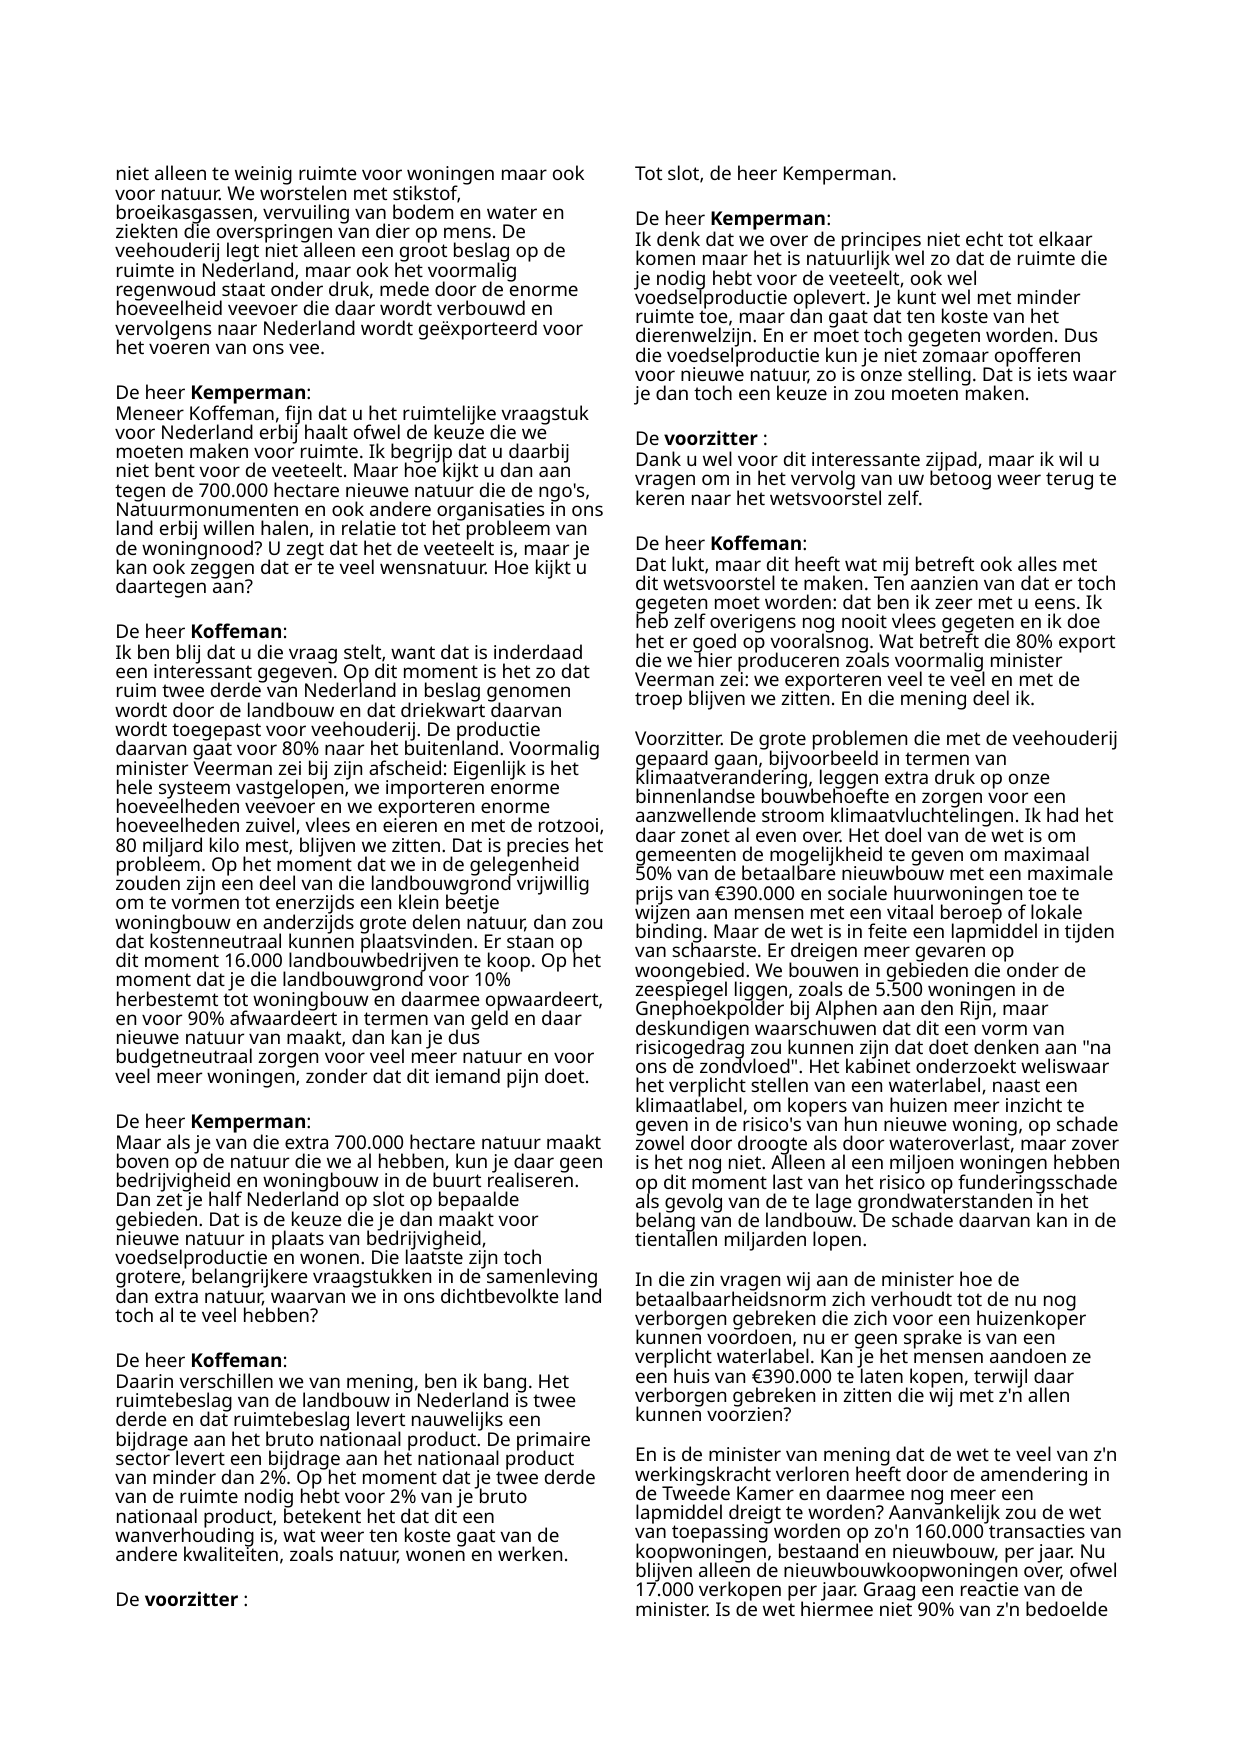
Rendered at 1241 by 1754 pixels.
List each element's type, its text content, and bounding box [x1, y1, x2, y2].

text Dat lukt, maar dit heeft wat mij betreft ook alles met dit wetsvoorstel te maken. Ten aanzien van dat er toch gegeten moet worden: dat ben ik zeer met u eens. Ik heb zelf overigens nog nooit vlees gegeten en ik doe het er goed op vooralsnog. Wat betreft die 80% export die we hier produceren zoals voormalig minister Veerman zei: we exporteren veel te veel en met de troep blijven we zitten. En die mening deel ik. [635, 556, 1125, 710]
text De heer Koffeman: [635, 530, 1125, 556]
text De voorzitter : [115, 1586, 605, 1612]
text Maar als je van die extra 700.000 hectare natuur maakt boven op de natuur die we al hebben, kun je daar geen bedrijvigheid en woningbouw in de buurt realiseren. Dan zet je half Nederland op slot op bepaalde gebieden. Dat is de keuze die je dan maakt voor nieuwe natuur in plaats van bedrijvigheid, voedselproductie en wonen. Die laatste zijn toch grotere, belangrijkere vraagstukken in de samenleving dan extra natuur, waarvan we in ons dichtbevolkte land toch al te veel hebben? [115, 1134, 605, 1326]
text De heer Koffeman: [115, 618, 605, 644]
text In die zin vragen wij aan de minister hoe de betaalbaarheidsnorm zich verhoudt tot de nu nog verborgen gebreken die zich voor een huizenkoper kunnen voordoen, nu er geen sprake is van een verplicht waterlabel. Kan je het mensen aandoen ze een huis van €390.000 te laten kopen, terwijl daar verborgen gebreken in zitten die wij met z'n allen kunnen voorzien? [635, 1271, 1125, 1426]
text De heer Kemperman: [115, 1108, 605, 1134]
text Daarin verschillen we van mening, ben ik bang. Het ruimtebeslag van de landbouw in Nederland is twee derde en dat ruimtebeslag levert nauwelijks een bijdrage aan het bruto nationaal product. De primaire sector levert een bijdrage aan het nationaal product van minder dan 2%. Op het moment dat je twee derde van de ruimte nodig hebt voor 2% van je bruto nationaal product, betekent het dat dit een wanverhouding is, wat weer ten koste gaat van de andere kwaliteiten, zoals natuur, wonen en werken. [115, 1373, 605, 1566]
text De heer Kemperman: [115, 379, 605, 404]
text Tot slot, de heer Kemperman. [635, 165, 1125, 184]
text De heer Koffeman: [115, 1347, 605, 1373]
text En is de minister van mening dat de wet te veel van z'n werkingskracht verloren heeft door de amendering in de Tweede Kamer en daarmee nog meer een lapmiddel dreigt te worden? Aanvankelijk zou de wet van toepassing worden op zo'n 160.000 transacties van koopwoningen, bestaand en nieuwbouw, per jaar. Nu blijven alleen de nieuwbouwkoopwoningen over, ofwel 17.000 verkopen per jaar. Graag een reactie van de minister. Is de wet hiermee niet 90% van z'n bedoelde [635, 1446, 1125, 1620]
text Dank u wel voor dit interessante zijpad, maar ik wil u vragen om in het vervolg van uw betoog weer terug te keren naar het wetsvoorstel zelf. [635, 451, 1125, 509]
text Ik denk dat we over de principes niet echt tot elkaar komen maar het is natuurlijk wel zo dat de ruimte die je nodig hebt voor de veeteelt, ook wel voedselproductie oplevert. Je kunt wel met minder ruimte toe, maar dan gaat dat ten koste van het dierenwelzijn. En er moet toch gegeten worden. Dus die voedselproductie kun je niet zomaar opofferen voor nieuwe natuur, zo is onze stelling. Dat is iets waar je dan toch een keuze in zou moeten maken. [635, 231, 1125, 404]
text De heer Kemperman: [635, 205, 1125, 231]
text Meneer Koffeman, fijn dat u het ruimtelijke vraagstuk voor Nederland erbij haalt ofwel de keuze die we moeten maken voor ruimte. Ik begrijp dat u daarbij niet bent voor de veeteelt. Maar hoe kijkt u dan aan tegen de 700.000 hectare nieuwe natuur die de ngo's, Natuurmonumenten en ook andere organisaties in ons land erbij willen halen, in relatie tot het probleem van de woningnood? U zegt dat het de veeteelt is, maar je kan ook zeggen dat er te veel wensnatuur. Hoe kijkt u daartegen aan? [115, 404, 605, 597]
text De voorzitter : [635, 425, 1125, 451]
text Voorzitter. De grote problemen die met de veehouderij gepaard gaan, bijvoorbeeld in termen van klimaatverandering, leggen extra druk op onze binnenlandse bouwbehoefte en zorgen voor een aanzwellende stroom klimaatvluchtelingen. Ik had het daar zonet al even over. Het doel van de wet is om gemeenten de mogelijkheid te geven om maximaal 50% van de betaalbare nieuwbouw met een maximale prijs van €390.000 en sociale huurwoningen toe te wijzen aan mensen met een vitaal beroep of lokale binding. Maar de wet is in feite een lapmiddel in tijden van schaarste. Er dreigen meer gevaren op woongebied. We bouwen in gebieden die onder de zeespiegel liggen, zoals de 5.500 woningen in de Gnephoekpolder bij Alphen aan den Rijn, maar deskundigen waarschuwen dat dit een vorm van risicogedrag zou kunnen zijn dat doet denken aan "na ons de zondvloed". Het kabinet onderzoekt weliswaar het verplicht stellen van een waterlabel, naast een klimaatlabel, om kopers van huizen meer inzicht te geven in de risico's van hun nieuwe woning, op schade zowel door droogte als door wateroverlast, maar zover is het nog niet. Alleen al een miljoen woningen hebben op dit moment last van het risico op funderingsschade als gevolg van de te lage grondwaterstanden in het belang van de landbouw. De schade daarvan kan in de tientallen miljarden lopen. [635, 730, 1125, 1251]
text Ik ben blij dat u die vraag stelt, want dat is inderdaad een interessant gegeven. Op dit moment is het zo dat ruim twee derde van Nederland in beslag genomen wordt door de landbouw en dat driekwart daarvan wordt toegepast voor veehouderij. De productie daarvan gaat voor 80% naar het buitenland. Voormalig minister Veerman zei bij zijn afscheid: Eigenlijk is het hele systeem vastgelopen, we importeren enorme hoeveelheden veevoer en we exporteren enorme hoeveelheden zuivel, vlees en eieren en met de rotzooi, 80 miljard kilo mest, blijven we zitten. Dat is precies het probleem. Op het moment dat we in de gelegenheid zouden zijn een deel van die landbouwgrond vrijwillig om te vormen tot enerzijds een klein beetje woningbouw en anderzijds grote delen natuur, dan zou dat kostenneutraal kunnen plaatsvinden. Er staan op dit moment 16.000 landbouwbedrijven te koop. Op het moment dat je die landbouwgrond voor 10% herbestemt tot woningbouw en daarmee opwaardeert, en voor 90% afwaardeert in termen van geld en daar nieuwe natuur van maakt, dan kan je dus budgetneutraal zorgen voor veel meer natuur en voor veel meer woningen, zonder dat dit iemand pijn doet. [115, 644, 605, 1087]
text niet alleen te weinig ruimte voor woningen maar ook voor natuur. We worstelen met stikstof, broeikasgassen, vervuiling van bodem en water en ziekten die overspringen van dier op mens. De veehouderij legt niet alleen een groot beslag op de ruimte in Nederland, maar ook het voormalig regenwoud staat onder druk, mede door de enorme hoeveelheid veevoer die daar wordt verbouwd en vervolgens naar Nederland wordt geëxporteerd voor het voeren van ons vee. [115, 165, 605, 358]
